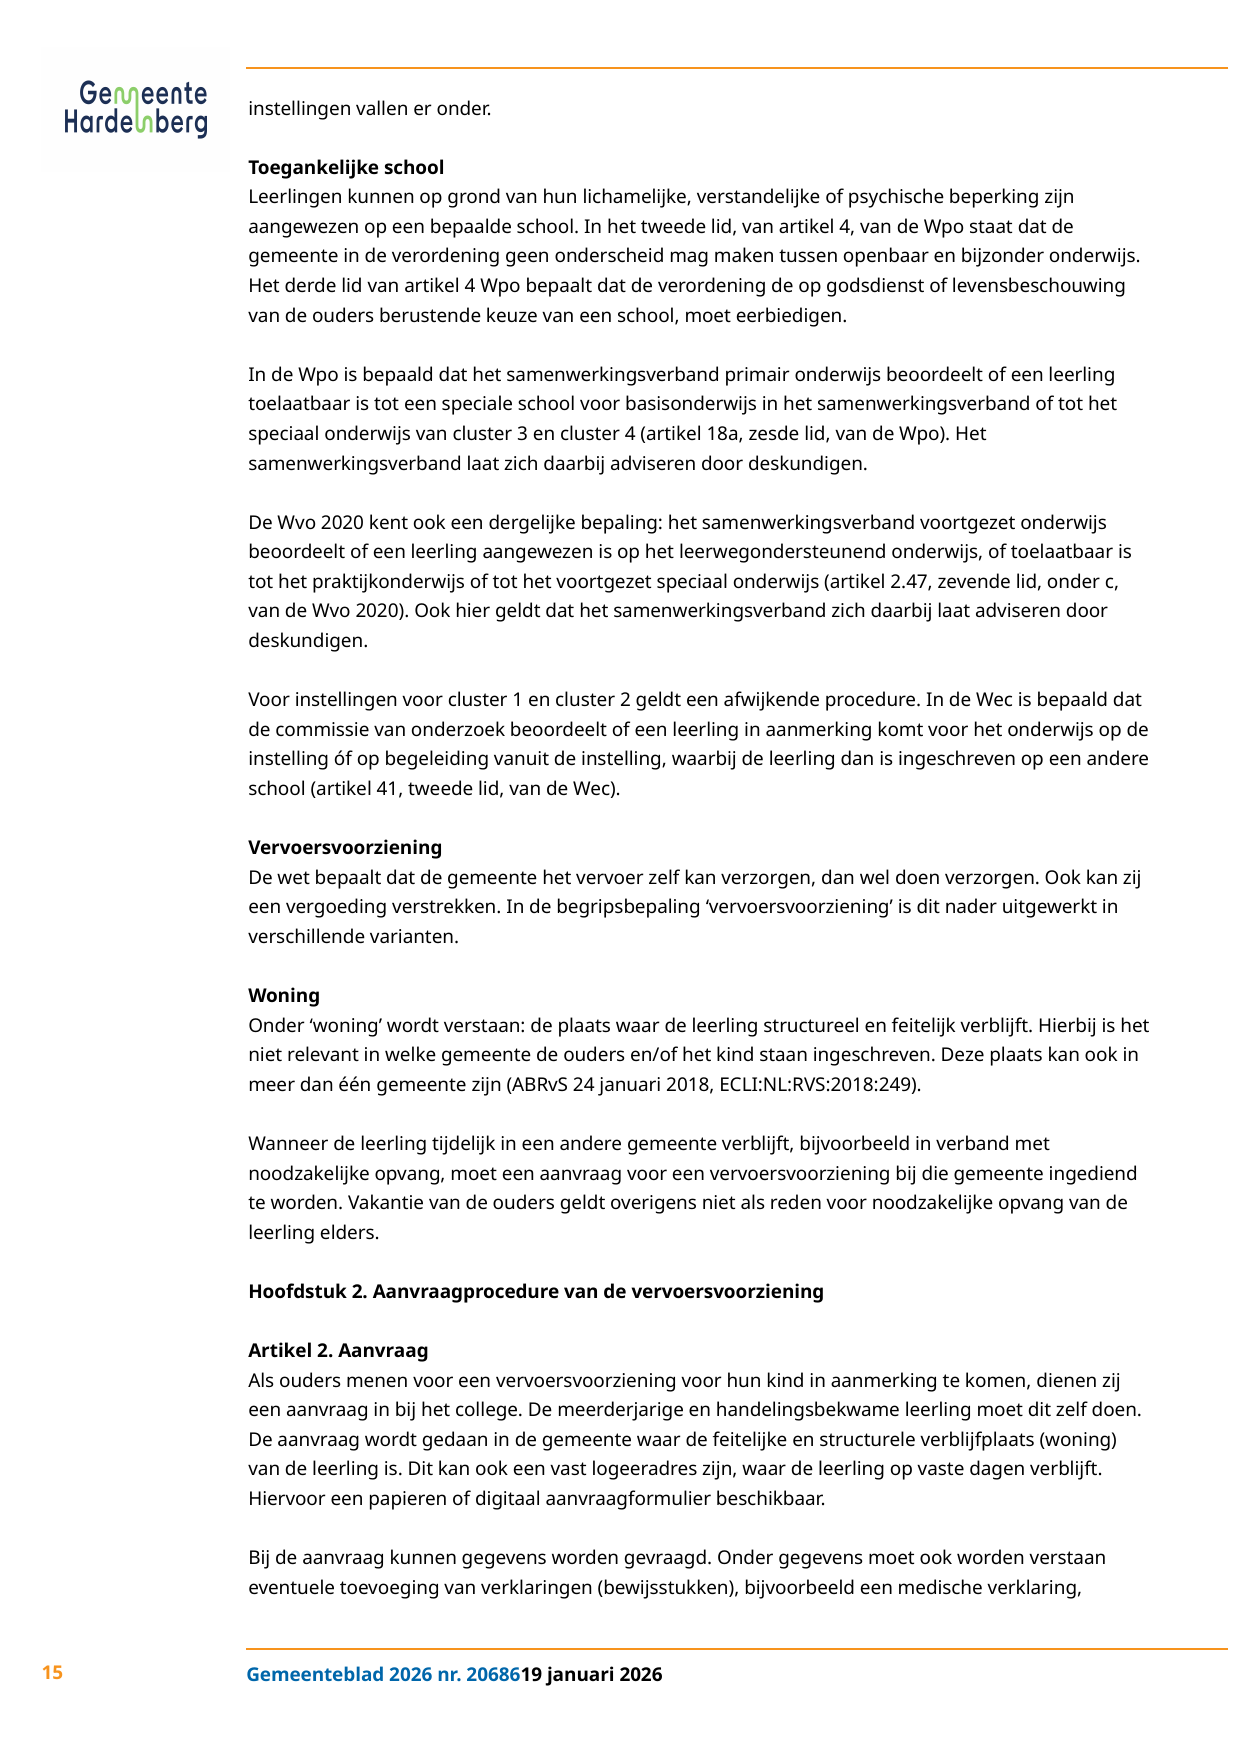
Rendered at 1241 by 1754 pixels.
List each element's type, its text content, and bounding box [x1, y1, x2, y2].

text Onder ‘woning’ wordt verstaan: de plaats waar de leerling structureel en feitelijk verblijft. Hierbij is het niet relevant in welke gemeente de ouders en/of het kind staan ingeschreven. Deze plaats kan ook in meer dan één gemeente zijn (ABRvS 24 januari 2018, ECLI:NL:RVS:2018:249). [248, 1012, 1152, 1097]
text Vervoersvoorziening [248, 834, 1152, 860]
text Voor instellingen voor cluster 1 en cluster 2 geldt een afwijkende procedure. In de Wec is bepaald dat de commissie van onderzoek beoordeelt of een leerling in aanmerking komt voor het onderwijs op de instelling óf op begeleiding vanuit de instelling, waarbij de leerling dan is ingeschreven op een andere school (artikel 41, tweede lid, van de Wec). [248, 686, 1152, 801]
text Leerlingen kunnen op grond van hun lichamelijke, verstandelijke of psychische beperking zijn aangewezen op een bepaalde school. In het tweede lid, van artikel 4, van de Wpo staat dat de gemeente in de verordening geen onderscheid mag maken tussen openbaar en bijzonder onderwijs. Het derde lid van artikel 4 Wpo bepaalt dat de verordening de op godsdienst of levensbeschouwing van de ouders berustende keuze van een school, moet eerbiedigen. [248, 183, 1152, 328]
text Wanneer de leerling tijdelijk in een andere gemeente verblijft, bijvoorbeeld in verband met noodzakelijke opvang, moet een aanvraag voor een vervoersvoorziening bij die gemeente ingediend te worden. Vakantie van de ouders geldt overigens niet als reden voor noodzakelijke opvang van de leerling elders. [248, 1130, 1152, 1245]
text In de Wpo is bepaald dat het samenwerkingsverband primair onderwijs beoordeelt of een leerling toelaatbaar is tot een speciale school voor basisonderwijs in het samenwerkingsverband of tot het speciaal onderwijs van cluster 3 en cluster 4 (artikel 18a, zesde lid, van de Wpo). Het samenwerkingsverband laat zich daarbij adviseren door deskundigen. [248, 361, 1152, 476]
text De wet bepaalt dat de gemeente het vervoer zelf kan verzorgen, dan wel doen verzorgen. Ook kan zij een vergoeding verstrekken. In de begripsbepaling ‘vervoersvoorziening’ is dit nader uitgewerkt in verschillende varianten. [248, 864, 1152, 949]
text Hoofdstuk 2. Aanvraagprocedure van de vervoersvoorziening [248, 1278, 1152, 1304]
text Als ouders menen voor een vervoersvoorziening voor hun kind in aanmerking te komen, dienen zij een aanvraag in bij het college. De meerderjarige en handelingsbekwame leerling moet dit zelf doen. De aanvraag wordt gedaan in de gemeente waar de feitelijke en structurele verblijfplaats (woning) van de leerling is. Dit kan ook een vast logeeradres zijn, waar de leerling op vaste dagen verblijft. Hiervoor een papieren of digitaal aanvraagformulier beschikbaar. [248, 1367, 1152, 1511]
text Toegankelijke school [248, 154, 1152, 180]
text Artikel 2. Aanvraag [248, 1337, 1152, 1363]
text Bij de aanvraag kunnen gegevens worden gevraagd. Onder gegevens moet ook worden verstaan eventuele toevoeging van verklaringen (bewijsstukken), bijvoorbeeld een medische verklaring, [248, 1544, 1152, 1600]
text instellingen vallen er onder. [248, 95, 1152, 121]
text Woning [248, 982, 1152, 1008]
text De Wvo 2020 kent ook een dergelijke bepaling: het samenwerkingsverband voortgezet onderwijs beoordeelt of een leerling aangewezen is op het leerwegondersteunend onderwijs, of toelaatbaar is tot het praktijkonderwijs of tot het voortgezet speciaal onderwijs (artikel 2.47, zevende lid, onder c, van de Wvo 2020). Ook hier geldt dat het samenwerkingsverband zich daarbij laat adviseren door deskundigen. [248, 509, 1152, 653]
picture [41, 47, 231, 172]
